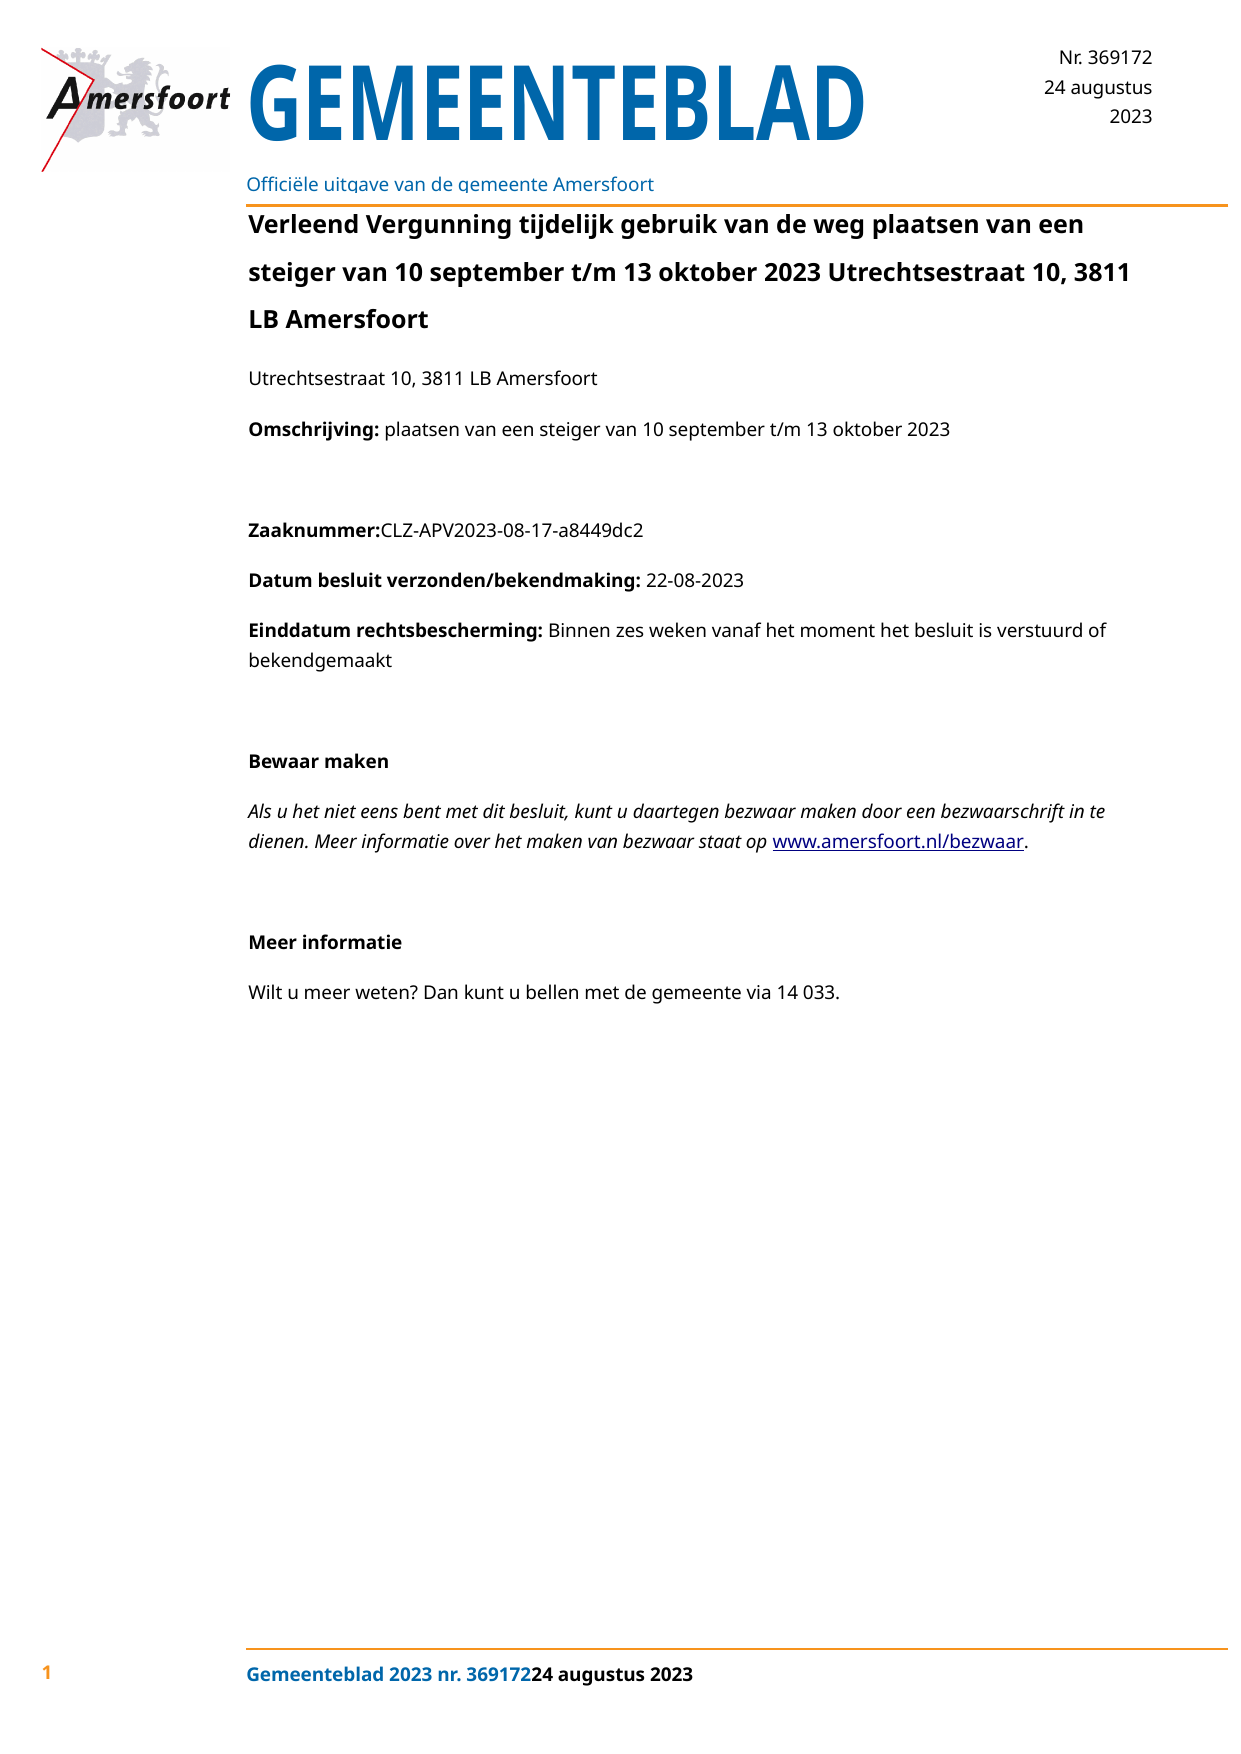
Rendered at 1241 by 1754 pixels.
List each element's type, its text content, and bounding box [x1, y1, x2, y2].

text Omschrijving: plaatsen van een steiger van 10 september t/m 13 oktober 2023 [248, 416, 1152, 442]
text Als u het niet eens bent met dit besluit, kunt u daartegen bezwaar maken door een bezwaarschrift in te dienen. Meer informatie over het maken van bezwaar staat op www.amersfoort.nl/bezwaar. [248, 798, 1152, 854]
text Utrechtsestraat 10, 3811 LB Amersfoort [248, 366, 1152, 391]
text Datum besluit verzonden/bekendmaking: 22-08-2023 [248, 567, 1152, 593]
text Wilt u meer weten? Dan kunt u bellen met de gemeente via 14 033. [248, 979, 1152, 1005]
text Meer informatie [248, 929, 1152, 954]
text Einddatum rechtsbescherming: Binnen zes weken vanaf het moment het besluit is verstuurd of bekendgemaakt [248, 618, 1152, 673]
text Bewaar maken [248, 748, 1152, 774]
text Zaaknummer:CLZ-APV2023-08-17-a8449dc2 [248, 517, 1152, 542]
picture [41, 47, 231, 172]
text Verleend Vergunning tijdelijk gebruik van de weg plaatsen van een steiger van 10 september t/m 13 oktober 2023 Utrechtsestraat 10, 3811 LB Amersfoort [248, 207, 1152, 336]
